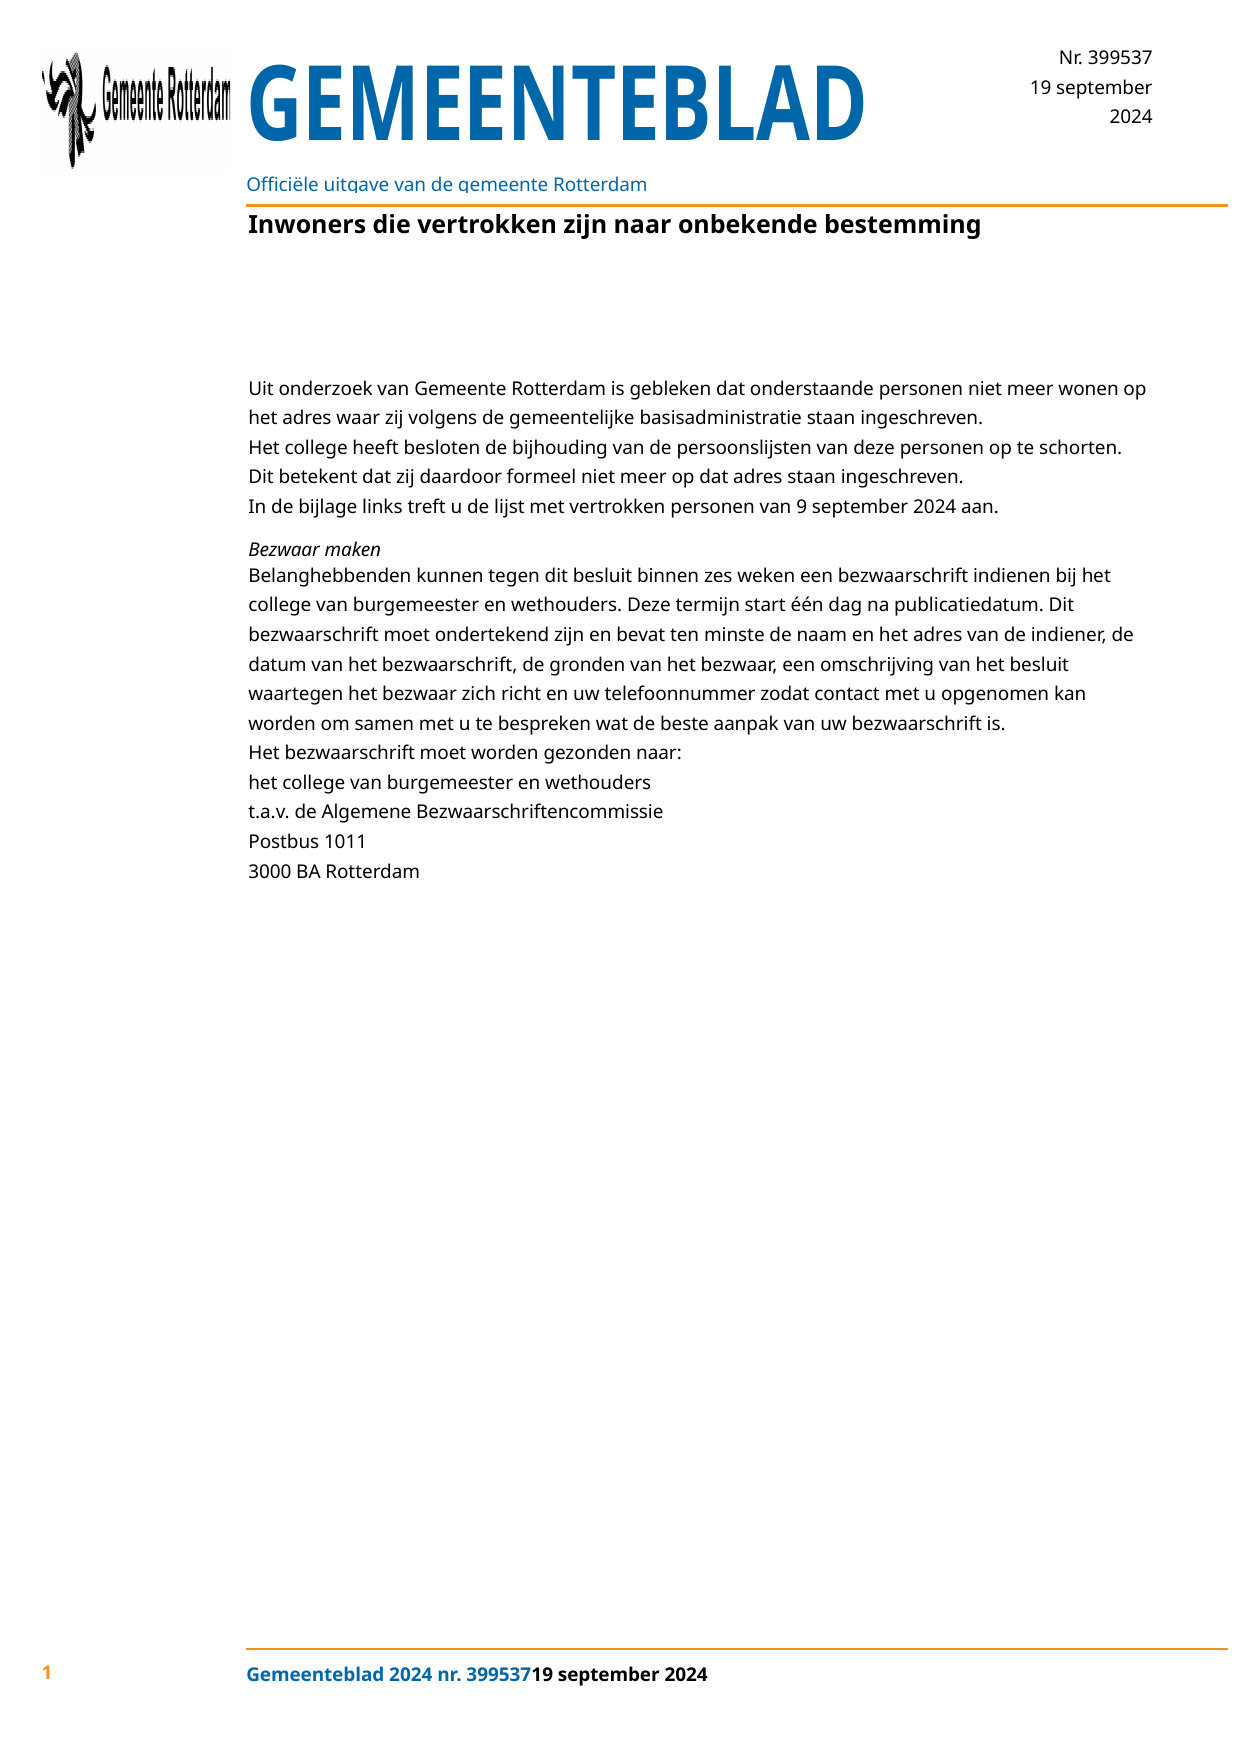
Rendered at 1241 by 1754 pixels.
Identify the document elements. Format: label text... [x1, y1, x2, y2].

text Postbus 1011 [248, 828, 1152, 854]
text Het college heeft besloten de bijhouding van de persoonslijsten van deze personen op te schorten. Dit betekent dat zij daardoor formeel niet meer op dat adres staan ingeschreven. [248, 434, 1152, 489]
text Bezwaar maken [248, 536, 1152, 562]
text Uit onderzoek van Gemeente Rotterdam is gebleken dat onderstaande personen niet meer wonen op het adres waar zij volgens de gemeentelijke basisadministratie staan ingeschreven. [248, 375, 1152, 430]
text t.a.v. de Algemene Bezwaarschriftencommissie [248, 799, 1152, 824]
text Belanghebbenden kunnen tegen dit besluit binnen zes weken een bezwaarschrift indienen bij het college van burgemeester en wethouders. Deze termijn start één dag na publicatiedatum. Dit bezwaarschrift moet ondertekend zijn en bevat ten minste de naam en het adres van de indiener, de datum van het bezwaarschrift, de gronden van het bezwaar, een omschrijving van het besluit waartegen het bezwaar zich richt en uw telefoonnummer zodat contact met u opgenomen kan worden om samen met u te bespreken wat de beste aanpak van uw bezwaarschrift is. [248, 562, 1152, 736]
text Inwoners die vertrokken zijn naar onbekende bestemming [248, 207, 1152, 241]
text het college van burgemeester en wethouders [248, 769, 1152, 795]
text In de bijlage links treft u de lijst met vertrokken personen van 9 september 2024 aan. [248, 493, 1152, 519]
picture [41, 47, 231, 172]
text 3000 BA Rotterdam [248, 858, 1152, 884]
text Het bezwaarschrift moet worden gezonden naar: [248, 739, 1152, 765]
